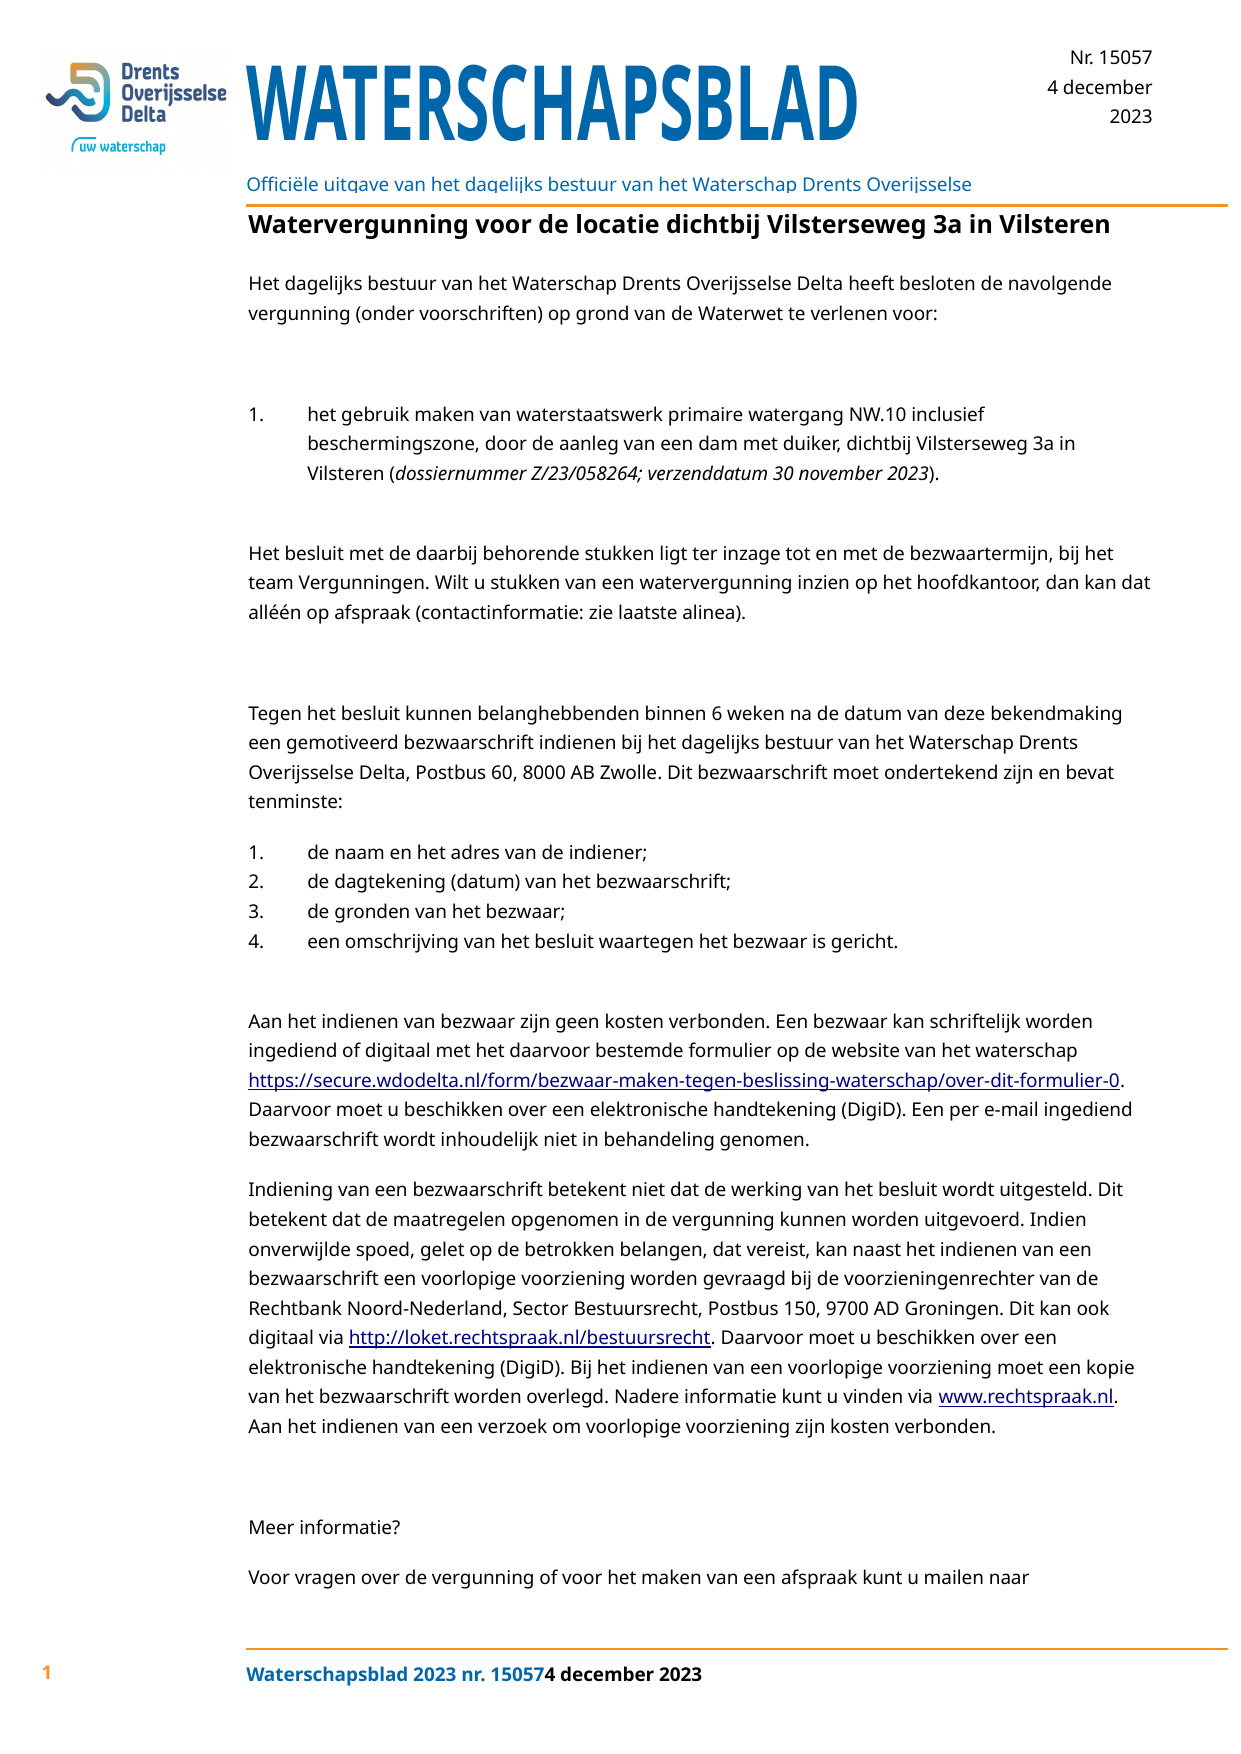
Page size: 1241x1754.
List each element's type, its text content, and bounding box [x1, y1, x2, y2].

text Het besluit met de daarbij behorende stukken ligt ter inzage tot en met de bezwaartermijn, bij het team Vergunningen. Wilt u stukken van een watervergunning inzien op het hoofdkantoor, dan kan dat alléén op afspraak (contactinformatie: zie laatste alinea). [248, 540, 1152, 625]
text Tegen het besluit kunnen belanghebbenden binnen 6 weken na de datum van deze bekendmaking een gemotiveerd bezwaarschrift indienen bij het dagelijks bestuur van het Waterschap Drents Overijsselse Delta, Postbus 60, 8000 AB Zwolle. Dit bezwaarschrift moet ondertekend zijn en bevat tenminste: [248, 700, 1152, 814]
text Watervergunning voor de locatie dichtbij Vilsterseweg 3a in Vilsteren [248, 207, 1152, 241]
list een omschrijving van het besluit waartegen het bezwaar is gericht. [248, 928, 1152, 953]
list de dagtekening (datum) van het bezwaarschrift; [248, 869, 1152, 894]
text Voor vragen over de vergunning of voor het maken van een afspraak kunt u mailen naar [248, 1564, 1152, 1590]
text Meer informatie? [248, 1514, 1152, 1540]
list het gebruik maken van waterstaatswerk primaire watergang NW.10 inclusief beschermingszone, door de aanleg van een dam met duiker, dichtbij Vilsterseweg 3a in Vilsteren (dossiernummer Z/23/058264; verzenddatum 30 november 2023). [248, 401, 1152, 486]
picture [41, 47, 231, 172]
list de gronden van het bezwaar; [248, 898, 1152, 924]
text Indiening van een bezwaarschrift betekent niet dat de werking van het besluit wordt uitgesteld. Dit betekent dat de maatregelen opgenomen in de vergunning kunnen worden uitgevoerd. Indien onverwijlde spoed, gelet op de betrokken belangen, dat vereist, kan naast het indienen van een bezwaarschrift een voorlopige voorziening worden gevraagd bij de voorzieningenrechter van de Rechtbank Noord-Nederland, Sector Bestuursrecht, Postbus 150, 9700 AD Groningen. Dit kan ook digitaal via http://loket.rechtspraak.nl/bestuursrecht. Daarvoor moet u beschikken over een elektronische handtekening (DigiD). Bij het indienen van een voorlopige voorziening moet een kopie van het bezwaarschrift worden overlegd. Nadere informatie kunt u vinden via www.rechtspraak.nl. Aan het indienen van een verzoek om voorlopige voorziening zijn kosten verbonden. [248, 1177, 1152, 1439]
text Aan het indienen van bezwaar zijn geen kosten verbonden. Een bezwaar kan schriftelijk worden ingediend of digitaal met het daarvoor bestemde formulier op de website van het waterschap https://secure.wdodelta.nl/form/bezwaar-maken-tegen-beslissing-waterschap/over-dit-formulier-0. Daarvoor moet u beschikken over een elektronische handtekening (DigiD). Een per e-mail ingediend bezwaarschrift wordt inhoudelijk niet in behandeling genomen. [248, 1008, 1152, 1152]
text Het dagelijks bestuur van het Waterschap Drents Overijsselse Delta heeft besloten de navolgende vergunning (onder voorschriften) op grond van de Waterwet te verlenen voor: [248, 270, 1152, 326]
list de naam en het adres van de indiener; [248, 839, 1152, 865]
